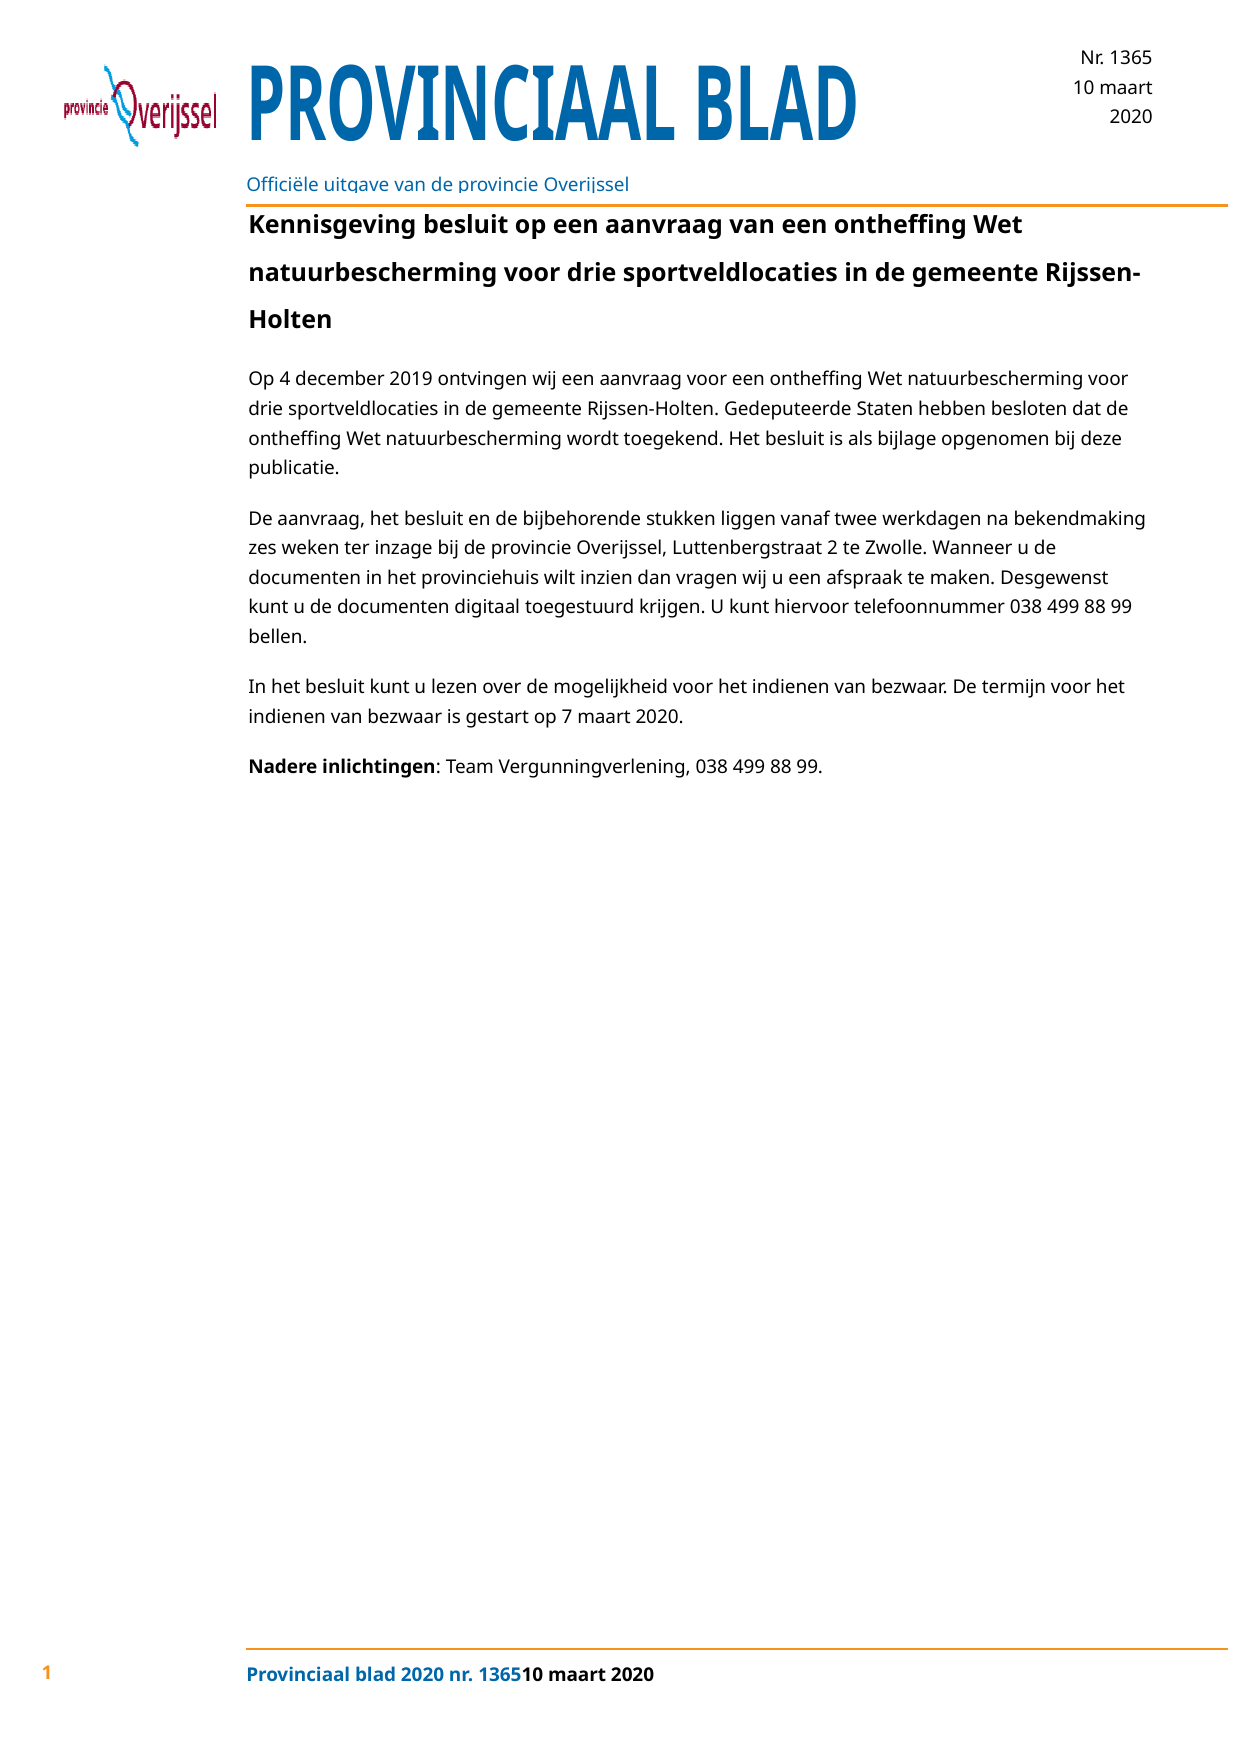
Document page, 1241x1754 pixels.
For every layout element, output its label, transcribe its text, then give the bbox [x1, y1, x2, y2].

picture [41, 47, 231, 172]
text De aanvraag, het besluit en de bijbehorende stukken liggen vanaf twee werkdagen na bekendmaking zes weken ter inzage bij de provincie Overijssel, Luttenbergstraat 2 te Zwolle. Wanneer u de documenten in het provinciehuis wilt inzien dan vragen wij u een afspraak te maken. Desgewenst kunt u de documenten digitaal toegestuurd krijgen. U kunt hiervoor telefoonnummer 038 499 88 99 bellen. [248, 505, 1152, 649]
text Nadere inlichtingen: Team Vergunningverlening, 038 499 88 99. [248, 753, 1152, 779]
text Op 4 december 2019 ontvingen wij een aanvraag voor een ontheffing Wet natuurbescherming voor drie sportveldlocaties in de gemeente Rijssen-Holten. Gedeputeerde Staten hebben besloten dat de ontheffing Wet natuurbescherming wordt toegekend. Het besluit is als bijlage opgenomen bij deze publicatie. [248, 366, 1152, 480]
text Kennisgeving besluit op een aanvraag van een ontheffing Wet natuurbescherming voor drie sportveldlocaties in de gemeente Rijssen-Holten [248, 207, 1152, 336]
text In het besluit kunt u lezen over de mogelijkheid voor het indienen van bezwaar. De termijn voor het indienen van bezwaar is gestart op 7 maart 2020. [248, 673, 1152, 729]
